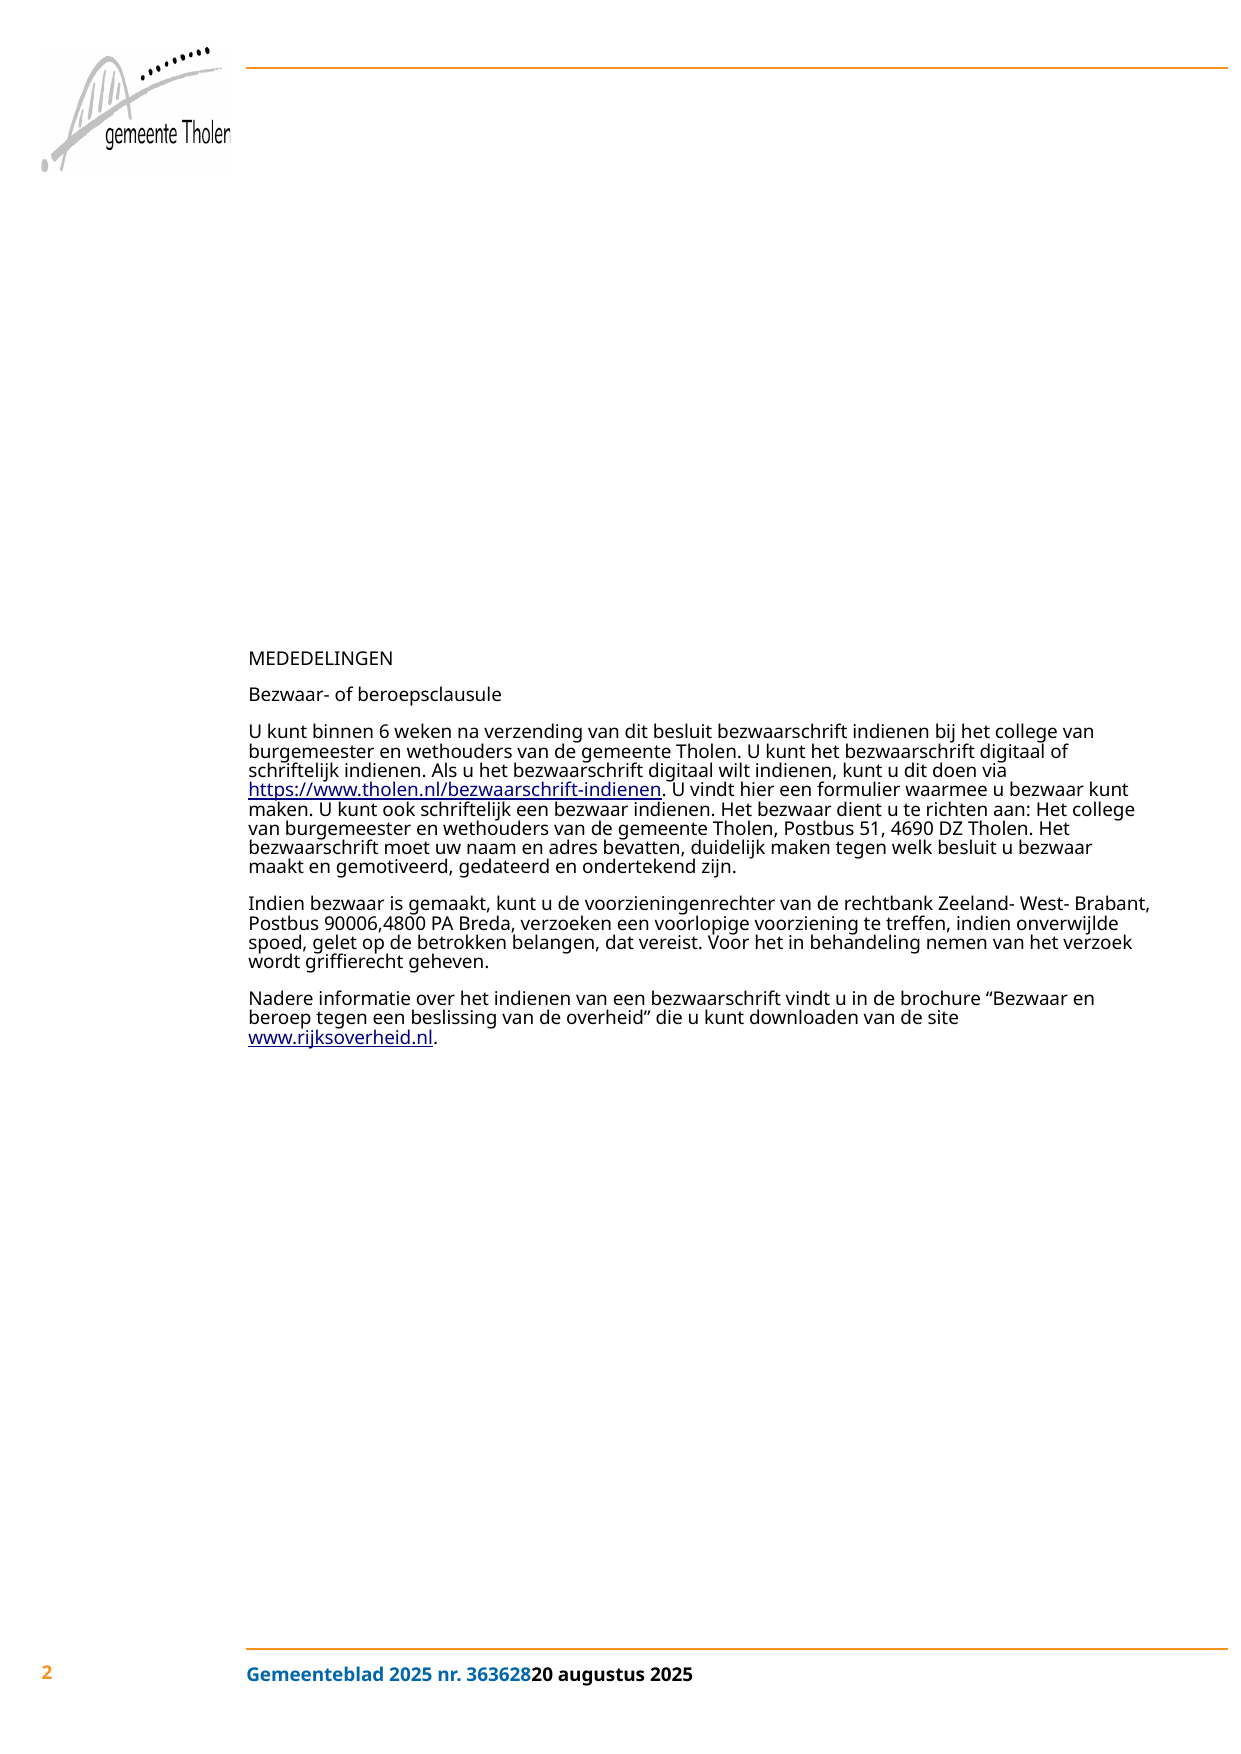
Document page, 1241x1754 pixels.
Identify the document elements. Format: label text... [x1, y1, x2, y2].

picture [41, 47, 231, 172]
text U kunt binnen 6 weken na verzending van dit besluit bezwaarschrift indienen bij het college van burgemeester en wethouders van de gemeente Tholen. U kunt het bezwaarschrift digitaal of schriftelijk indienen. Als u het bezwaarschrift digitaal wilt indienen, kunt u dit doen via https://www.tholen.nl/bezwaarschrift-indienen. U vindt hier een formulier waarmee u bezwaar kunt maken. U kunt ook schriftelijk een bezwaar indienen. Het bezwaar dient u te richten aan: Het college van burgemeester en wethouders van de gemeente Tholen, Postbus 51, 4690 DZ Tholen. Het bezwaarschrift moet uw naam en adres bevatten, duidelijk maken tegen welk besluit u bezwaar maakt en gemotiveerd, gedateerd en ondertekend zijn. [248, 723, 1152, 878]
text Bezwaar- of beroepsclausule [248, 686, 1152, 706]
text MEDEDELINGEN [248, 649, 1152, 669]
text Indien bezwaar is gemaakt, kunt u de voorzieningenrechter van de rechtbank Zeeland- West- Brabant, Postbus 90006,4800 PA Breda, verzoeken een voorlopige voorziening te treffen, indien onverwijlde spoed, gelet op de betrokken belangen, dat vereist. Voor het in behandeling nemen van het verzoek wordt griffierecht geheven. [248, 895, 1152, 972]
text Nadere informatie over het indienen van een bezwaarschrift vindt u in de brochure “Bezwaar en beroep tegen een beslissing van de overheid” die u kunt downloaden van de site www.rijksoverheid.nl. [248, 990, 1152, 1048]
